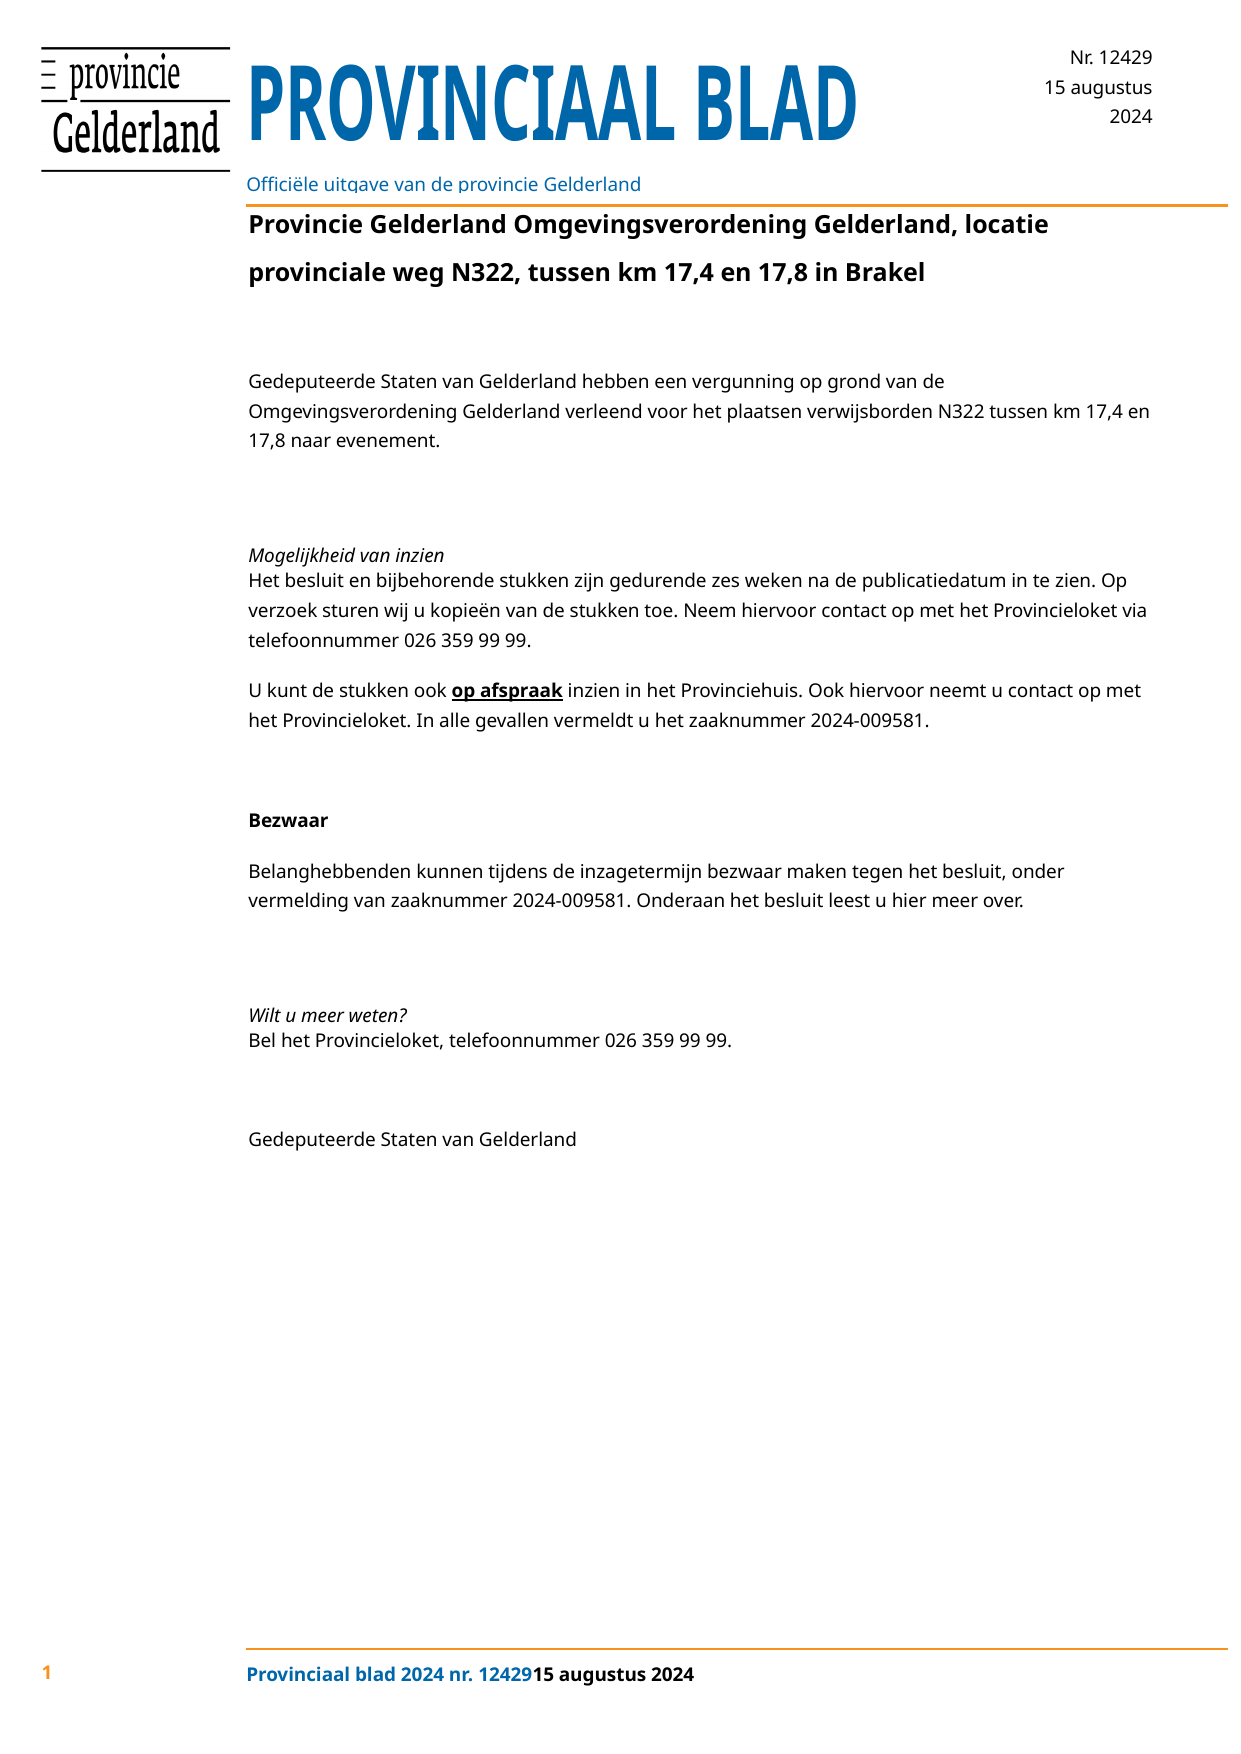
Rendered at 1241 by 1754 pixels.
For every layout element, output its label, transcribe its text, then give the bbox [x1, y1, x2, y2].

text Provincie Gelderland Omgevingsverordening Gelderland, locatie provinciale weg N322, tussen km 17,4 en 17,8 in Brakel [248, 207, 1152, 288]
text Bel het Provincieloket, telefoonnummer 026 359 99 99. [248, 1028, 1152, 1053]
text Bezwaar [248, 808, 1152, 833]
text U kunt de stukken ook op afspraak inzien in het Provinciehuis. Ook hiervoor neemt u contact op met het Provincieloket. In alle gevallen vermeldt u het zaaknummer 2024-009581. [248, 677, 1152, 732]
text Wilt u meer weten? [248, 1002, 1152, 1028]
text Belanghebbenden kunnen tijdens de inzagetermijn bezwaar maken tegen het besluit, onder vermelding van zaaknummer 2024-009581. Onderaan het besluit leest u hier meer over. [248, 858, 1152, 913]
text Gedeputeerde Staten van Gelderland [248, 1126, 1152, 1152]
text Mogelijkheid van inzien [248, 542, 1152, 568]
text Het besluit en bijbehorende stukken zijn gedurende zes weken na de publicatiedatum in te zien. Op verzoek sturen wij u kopieën van de stukken toe. Neem hiervoor contact op met het Provincieloket via telefoonnummer 026 359 99 99. [248, 568, 1152, 652]
picture [41, 47, 231, 172]
text Gedeputeerde Staten van Gelderland hebben een vergunning op grond van de Omgevingsverordening Gelderland verleend voor het plaatsen verwijsborden N322 tussen km 17,4 en 17,8 naar evenement. [248, 368, 1152, 453]
